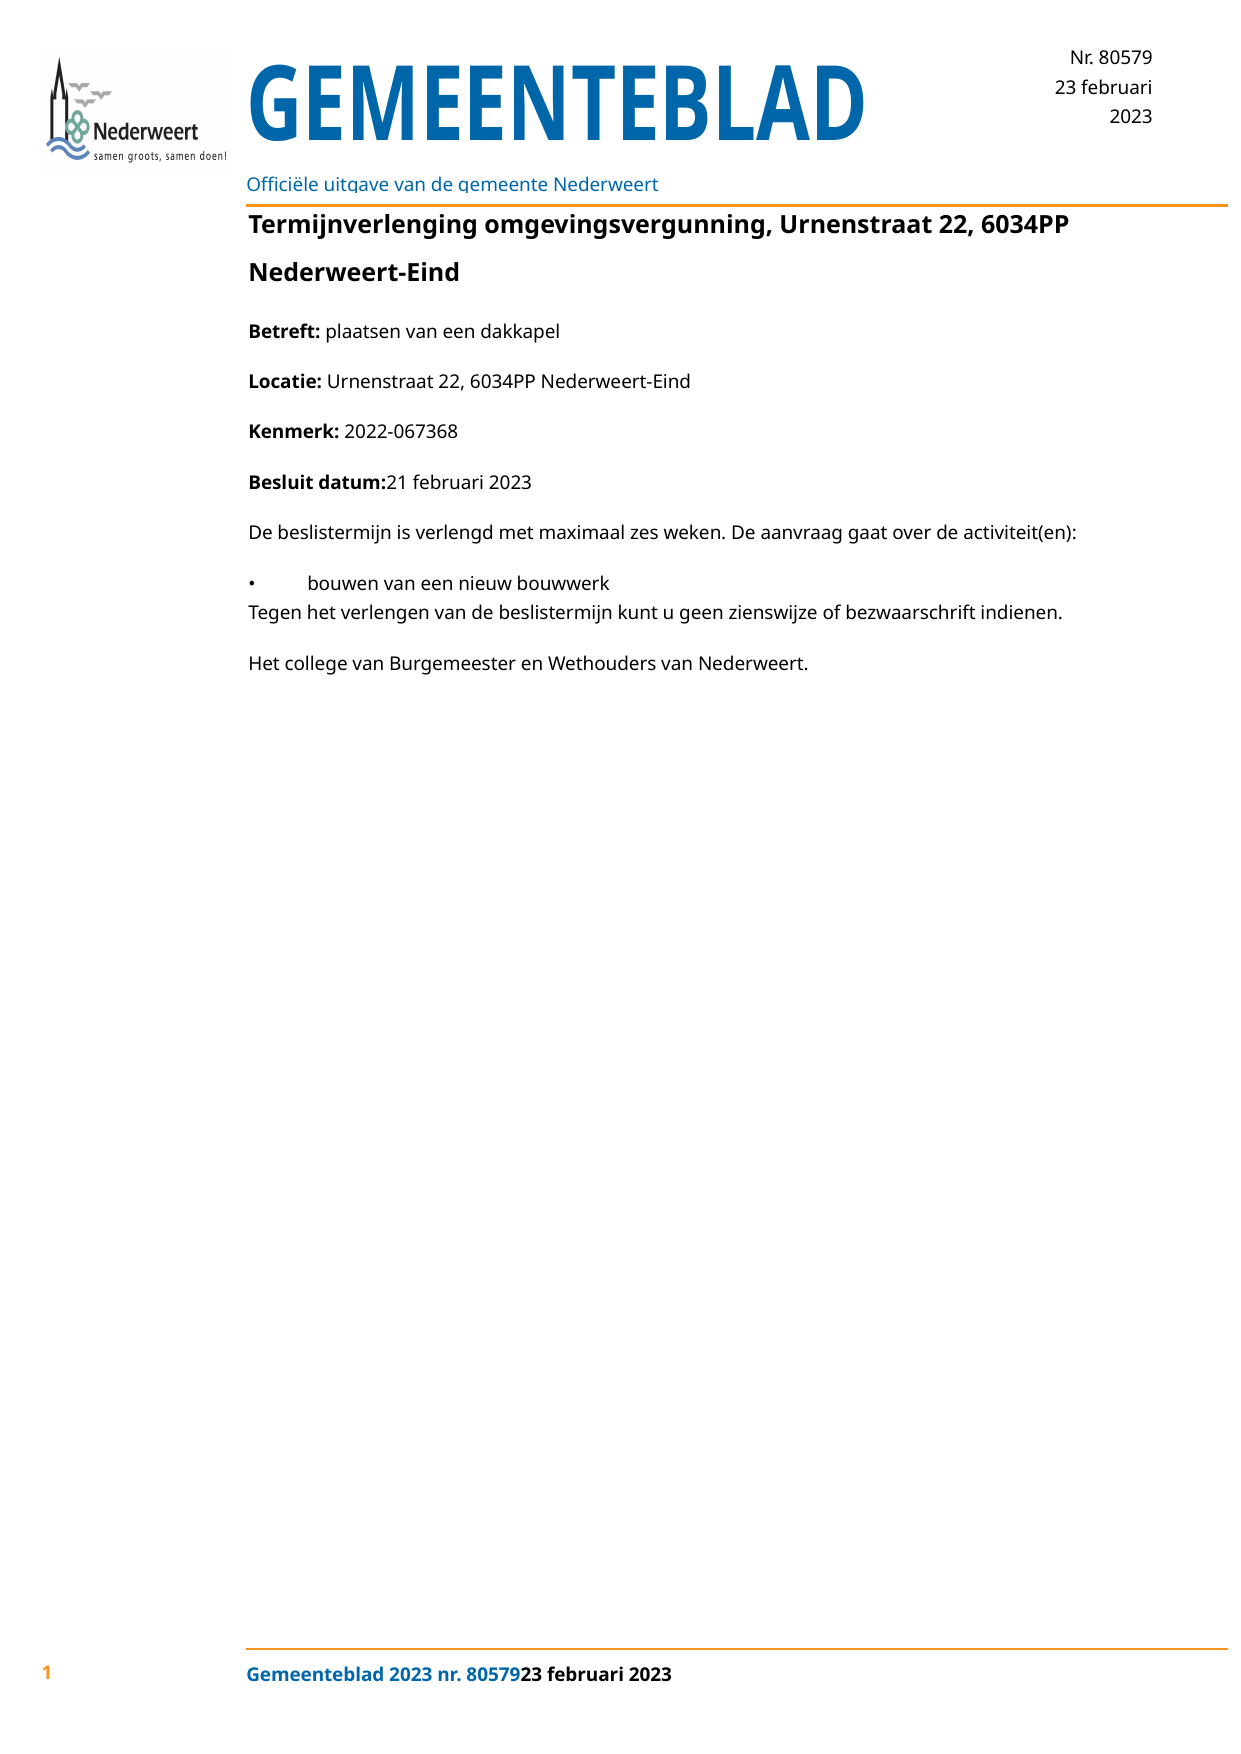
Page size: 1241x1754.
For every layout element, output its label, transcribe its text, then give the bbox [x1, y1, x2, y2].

text Tegen het verlengen van de beslistermijn kunt u geen zienswijze of bezwaarschrift indienen. [248, 599, 1152, 625]
text Locatie: Urnenstraat 22, 6034PP Nederweert-Eind [248, 368, 1152, 394]
text De beslistermijn is verlengd met maximaal zes weken. De aanvraag gaat over de activiteit(en): [248, 519, 1152, 545]
text Het college van Burgemeester en Wethouders van Nederweert. [248, 650, 1152, 676]
text Betreft: plaatsen van een dakkapel [248, 318, 1152, 344]
picture [41, 47, 231, 172]
text Kenmerk: 2022-067368 [248, 419, 1152, 444]
text Besluit datum:21 februari 2023 [248, 469, 1152, 495]
list bouwen van een nieuw bouwwerk [248, 570, 1152, 596]
text Termijnverlenging omgevingsvergunning, Urnenstraat 22, 6034PP Nederweert-Eind [248, 207, 1152, 288]
